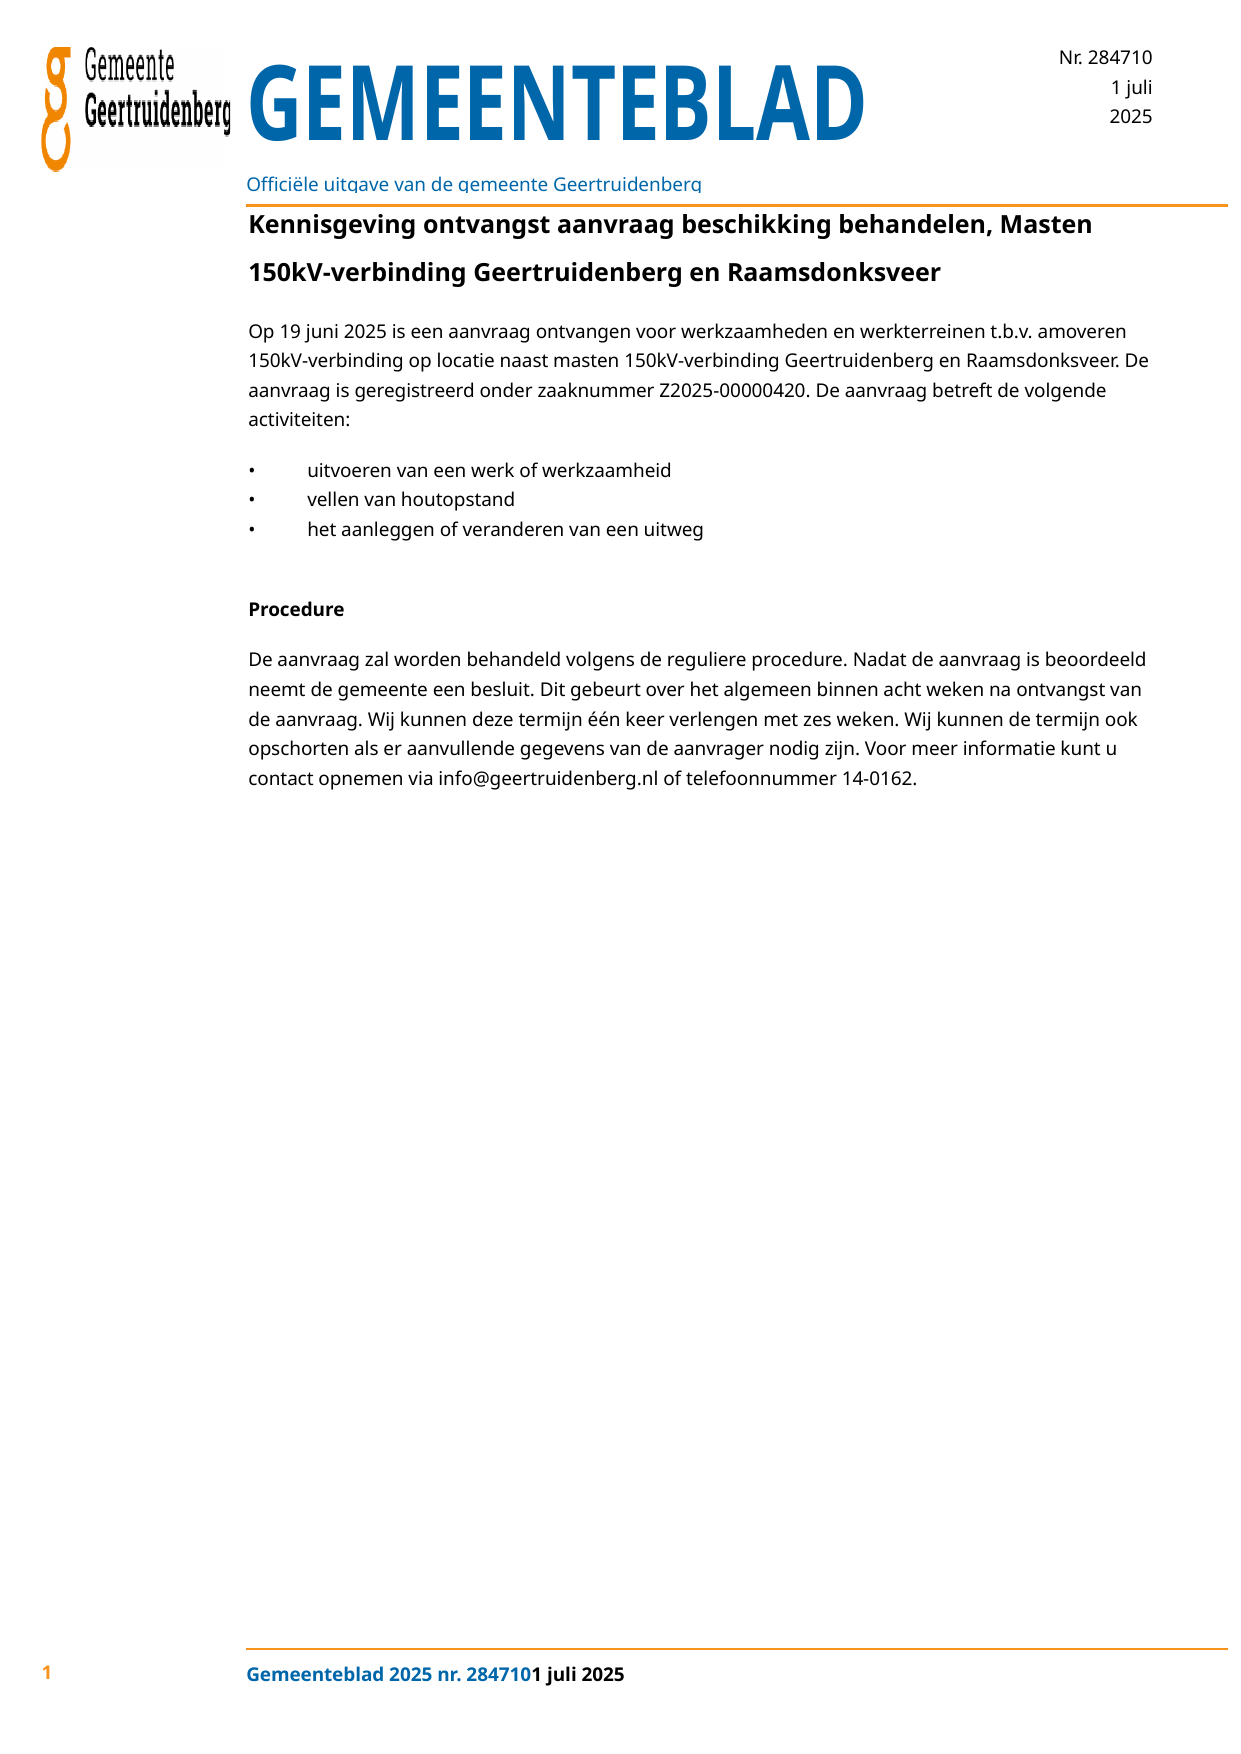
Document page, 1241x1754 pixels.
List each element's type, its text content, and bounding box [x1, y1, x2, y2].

text Op 19 juni 2025 is een aanvraag ontvangen voor werkzaamheden en werkterreinen t.b.v. amoveren 150kV-verbinding op locatie naast masten 150kV-verbinding Geertruidenberg en Raamsdonksveer. De aanvraag is geregistreerd onder zaaknummer Z2025-00000420. De aanvraag betreft de volgende activiteiten: [248, 318, 1152, 432]
text De aanvraag zal worden behandeld volgens de reguliere procedure. Nadat de aanvraag is beoordeeld neemt de gemeente een besluit. Dit gebeurt over het algemeen binnen acht weken na ontvangst van de aanvraag. Wij kunnen deze termijn één keer verlengen met zes weken. Wij kunnen de termijn ook opschorten als er aanvullende gegevens van de aanvrager nodig zijn. Voor meer informatie kunt u contact opnemen via info@geertruidenberg.nl of telefoonnummer 14-0162. [248, 647, 1152, 791]
text Kennisgeving ontvangst aanvraag beschikking behandelen, Masten 150kV-verbinding Geertruidenberg en Raamsdonksveer [248, 207, 1152, 288]
list het aanleggen of veranderen van een uitweg [248, 516, 1152, 542]
picture [41, 47, 231, 172]
list uitvoeren van een werk of werkzaamheid [248, 457, 1152, 483]
list vellen van houtopstand [248, 487, 1152, 512]
text Procedure [248, 596, 1152, 622]
